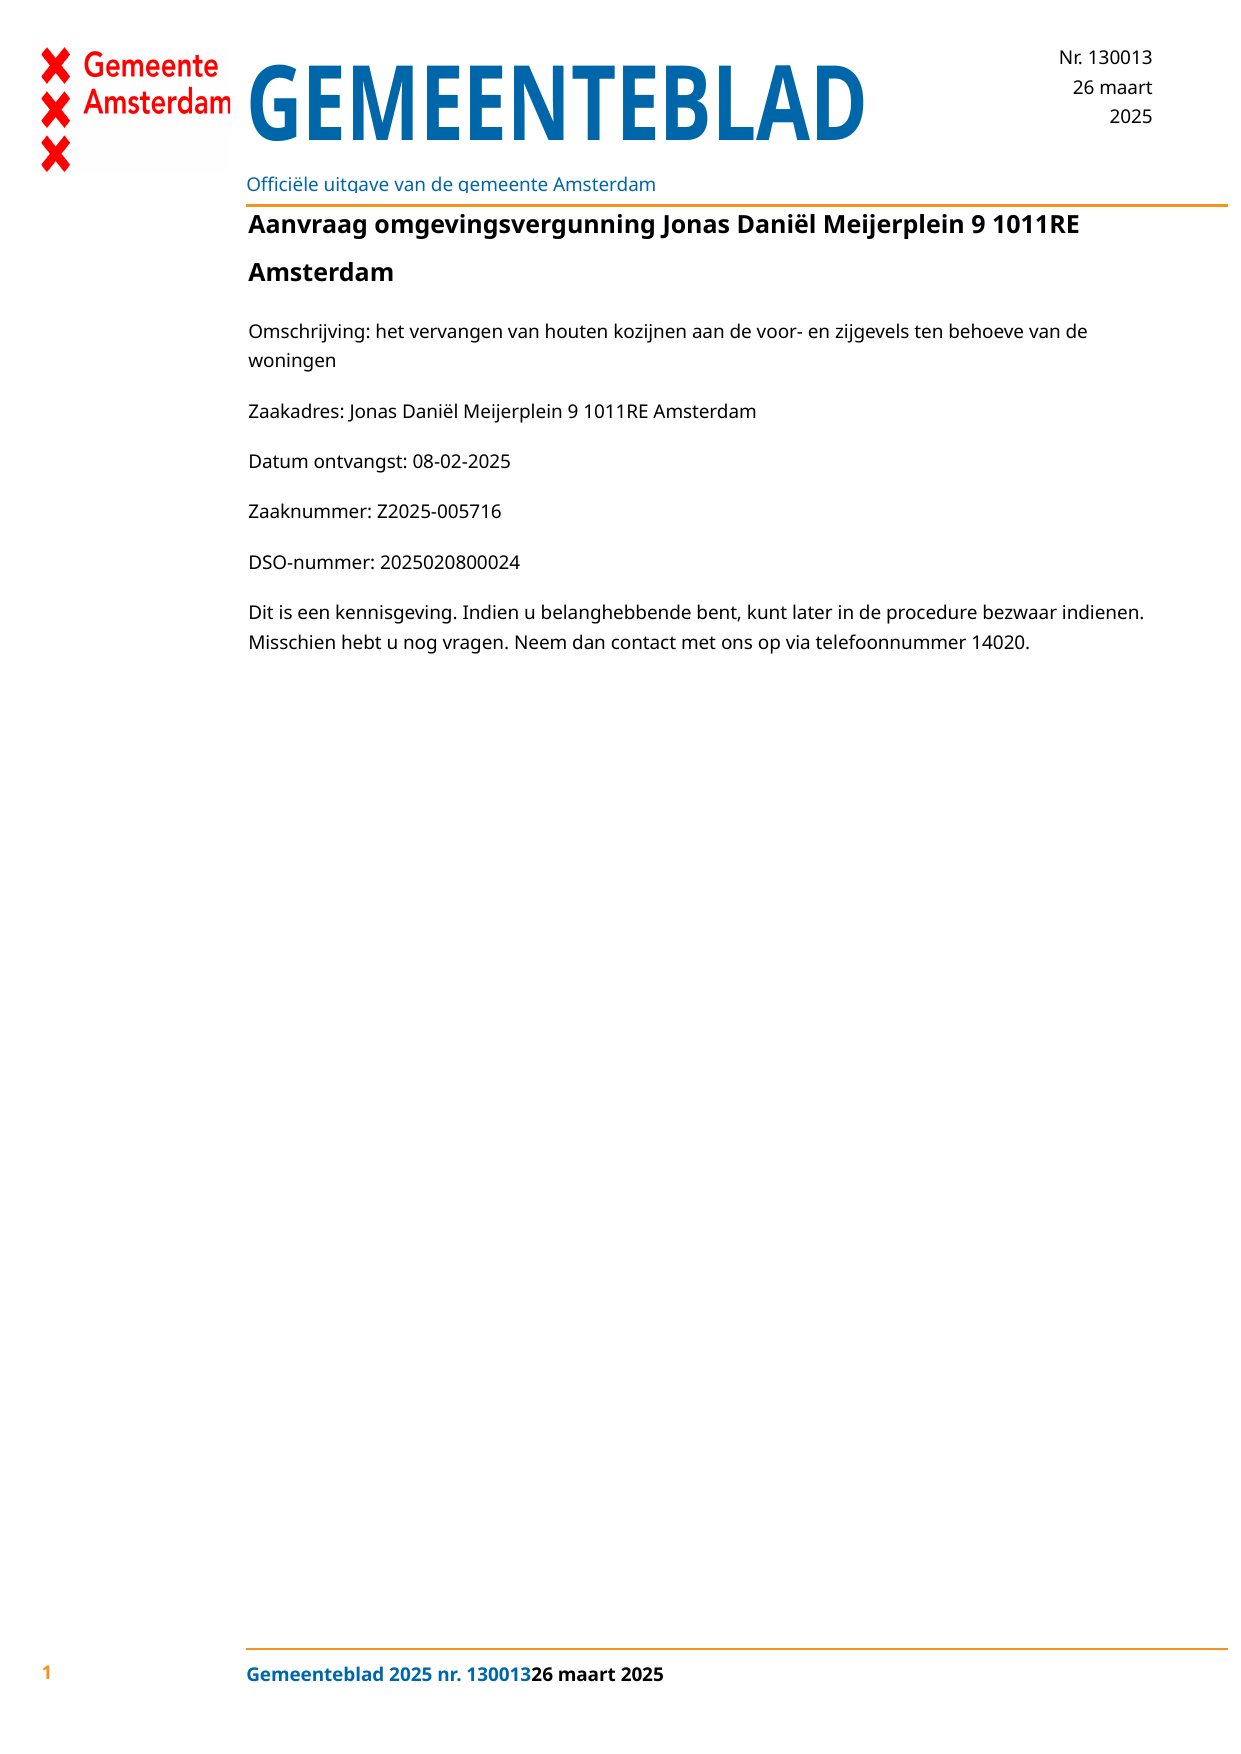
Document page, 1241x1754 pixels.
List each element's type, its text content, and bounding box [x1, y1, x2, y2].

text Zaakadres: Jonas Daniël Meijerplein 9 1011RE Amsterdam [248, 398, 1152, 424]
picture [41, 47, 231, 172]
text Datum ontvangst: 08-02-2025 [248, 448, 1152, 474]
text Omschrijving: het vervangen van houten kozijnen aan de voor- en zijgevels ten behoeve van de woningen [248, 318, 1152, 373]
text Aanvraag omgevingsvergunning Jonas Daniël Meijerplein 9 1011RE Amsterdam [248, 207, 1152, 288]
text Dit is een kennisgeving. Indien u belanghebbende bent, kunt later in de procedure bezwaar indienen. Misschien hebt u nog vragen. Neem dan contact met ons op via telefoonnummer 14020. [248, 599, 1152, 655]
text Zaaknummer: Z2025-005716 [248, 499, 1152, 524]
text DSO-nummer: 2025020800024 [248, 549, 1152, 575]
